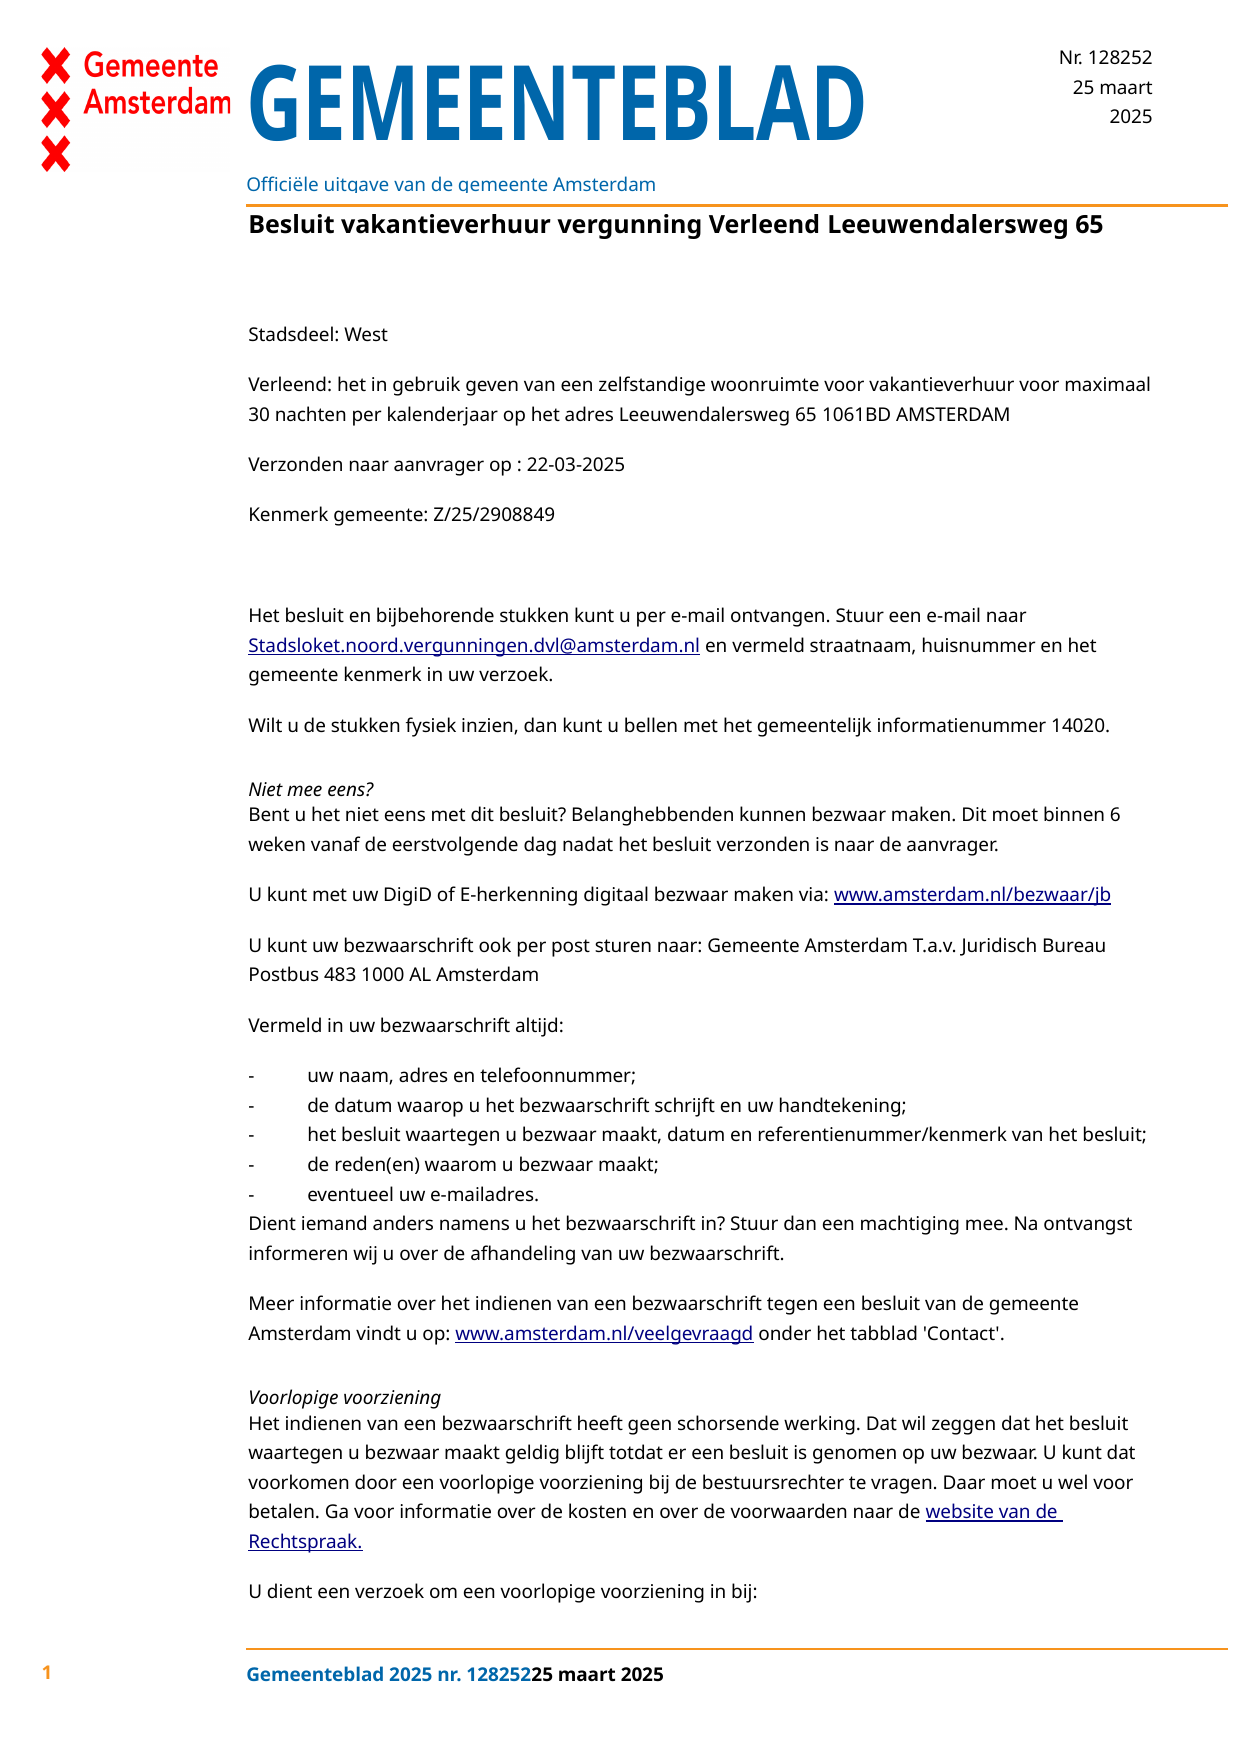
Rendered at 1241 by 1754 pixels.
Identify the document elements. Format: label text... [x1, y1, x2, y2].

text Meer informatie over het indienen van een bezwaarschrift tegen een besluit van de gemeente Amsterdam vindt u op: www.amsterdam.nl/veelgevraagd onder het tabblad 'Contact'. [248, 1290, 1152, 1346]
list de datum waarop u het bezwaarschrift schrijft en uw handtekening; [248, 1092, 1152, 1118]
list uw naam, adres en telefoonnummer; [248, 1062, 1152, 1088]
text Het besluit en bijbehorende stukken kunt u per e-mail ontvangen. Stuur een e-mail naar Stadsloket.noord.vergunningen.dvl@amsterdam.nl en vermeld straatnaam, huisnummer en het gemeente kenmerk in uw verzoek. [248, 602, 1152, 687]
list de reden(en) waarom u bezwaar maakt; [248, 1151, 1152, 1177]
text Voorlopige voorziening [248, 1384, 1152, 1410]
text Verzonden naar aanvrager op : 22-03-2025 [248, 451, 1152, 477]
text Stadsdeel: West [248, 321, 1152, 346]
text U kunt met uw DigiD of E-herkenning digitaal bezwaar maken via: www.amsterdam.nl/bezwaar/jb [248, 882, 1152, 907]
text Bent u het niet eens met dit besluit? Belanghebbenden kunnen bezwaar maken. Dit moet binnen 6 weken vanaf de eerstvolgende dag nadat het besluit verzonden is naar de aanvrager. [248, 802, 1152, 857]
text Vermeld in uw bezwaarschrift altijd: [248, 1012, 1152, 1038]
picture [41, 47, 231, 172]
text U dient een verzoek om een voorlopige voorziening in bij: [248, 1578, 1152, 1604]
text Het indienen van een bezwaarschrift heeft geen schorsende werking. Dat wil zeggen dat het besluit waartegen u bezwaar maakt geldig blijft totdat er een besluit is genomen op uw bezwaar. U kunt dat voorkomen door een voorlopige voorziening bij de bestuursrechter te vragen. Daar moet u wel voor betalen. Ga voor informatie over de kosten en over de voorwaarden naar de website van de Rechtspraak. [248, 1410, 1152, 1554]
text Dient iemand anders namens u het bezwaarschrift in? Stuur dan een machtiging mee. Na ontvangst informeren wij u over de afhandeling van uw bezwaarschrift. [248, 1210, 1152, 1266]
text Niet mee eens? [248, 776, 1152, 802]
text Besluit vakantieverhuur vergunning Verleend Leeuwendalersweg 65 [248, 207, 1152, 241]
text Kenmerk gemeente: Z/25/2908849 [248, 502, 1152, 527]
list eventueel uw e-mailadres. [248, 1181, 1152, 1207]
list het besluit waartegen u bezwaar maakt, datum en referentienummer/kenmerk van het besluit; [248, 1122, 1152, 1147]
text Wilt u de stukken fysiek inzien, dan kunt u bellen met het gemeentelijk informatienummer 14020. [248, 712, 1152, 738]
text Verleend: het in gebruik geven van een zelfstandige woonruimte voor vakantieverhuur voor maximaal 30 nachten per kalenderjaar op het adres Leeuwendalersweg 65 1061BD AMSTERDAM [248, 371, 1152, 426]
text U kunt uw bezwaarschrift ook per post sturen naar: Gemeente Amsterdam T.a.v. Juridisch Bureau Postbus 483 1000 AL Amsterdam [248, 932, 1152, 987]
